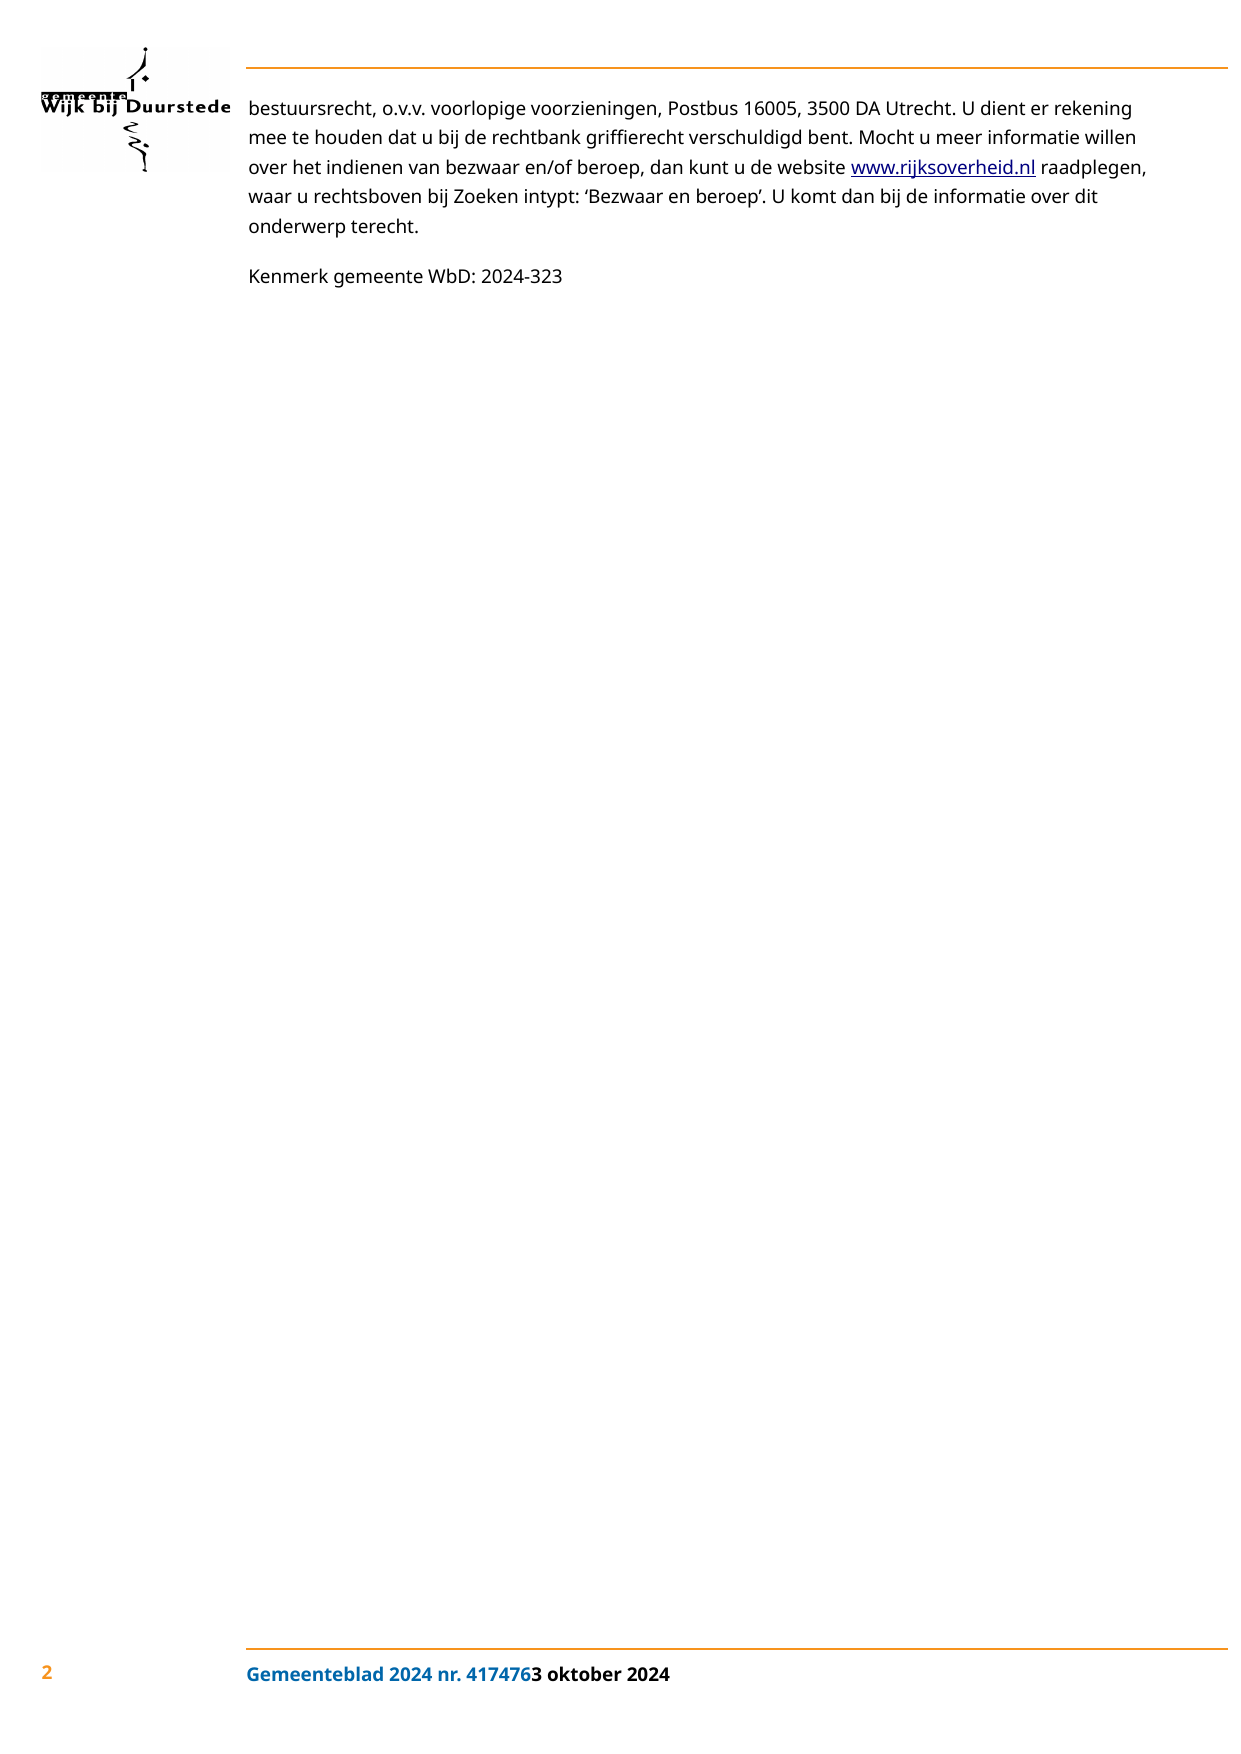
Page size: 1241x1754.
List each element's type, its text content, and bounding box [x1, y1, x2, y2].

text Kenmerk gemeente WbD: 2024-323 [248, 263, 1152, 289]
text bestuursrecht, o.v.v. voorlopige voorzieningen, Postbus 16005, 3500 DA Utrecht. U dient er rekening mee te houden dat u bij de rechtbank griffierecht verschuldigd bent. Mocht u meer informatie willen over het indienen van bezwaar en/of beroep, dan kunt u de website www.rijksoverheid.nl raadplegen, waar u rechtsboven bij Zoeken intypt: ‘Bezwaar en beroep’. U komt dan bij de informatie over dit onderwerp terecht. [248, 95, 1152, 239]
picture [41, 47, 231, 172]
